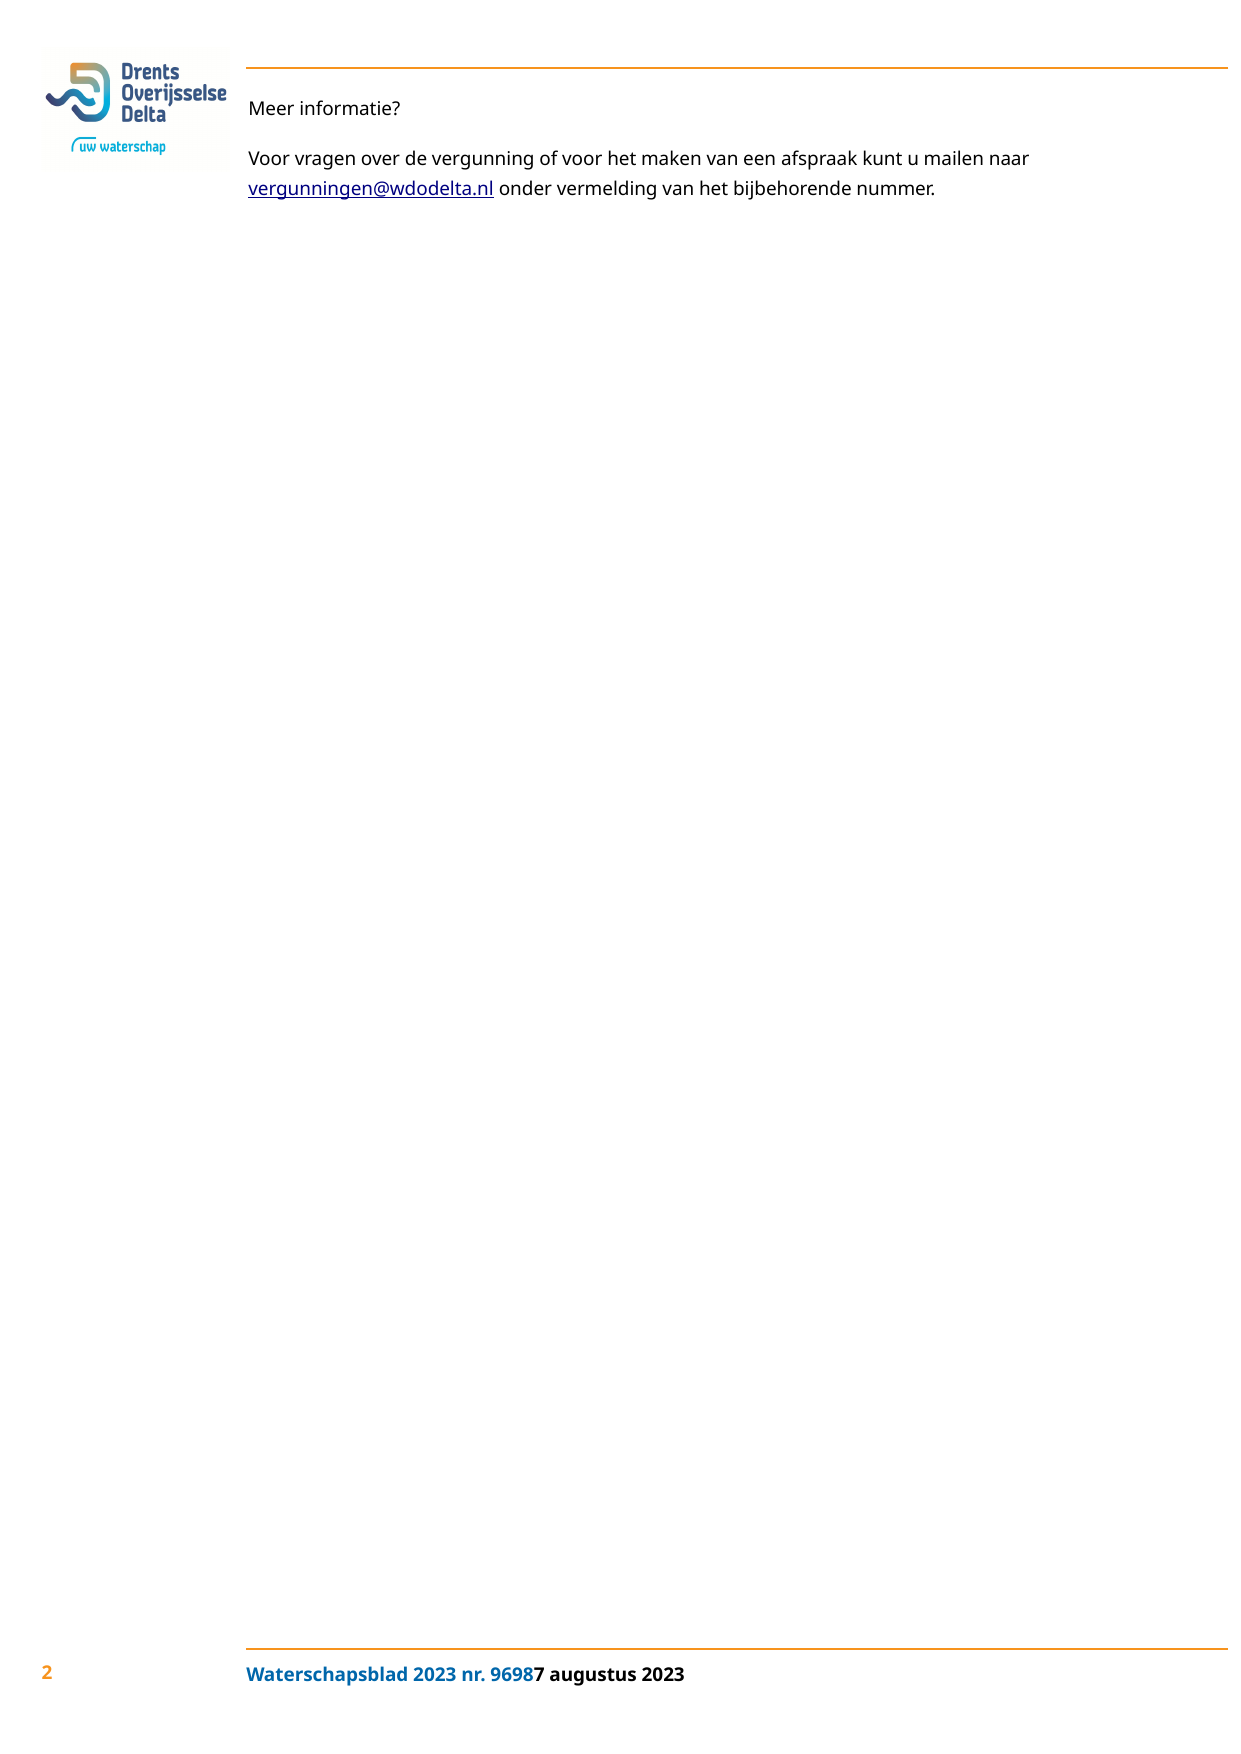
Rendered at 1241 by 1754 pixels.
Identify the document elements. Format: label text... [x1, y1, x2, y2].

text Meer informatie? [248, 95, 1152, 121]
picture [41, 47, 231, 172]
text Voor vragen over de vergunning of voor het maken van een afspraak kunt u mailen naar vergunningen@wdodelta.nl onder vermelding van het bijbehorende nummer. [248, 145, 1152, 201]
